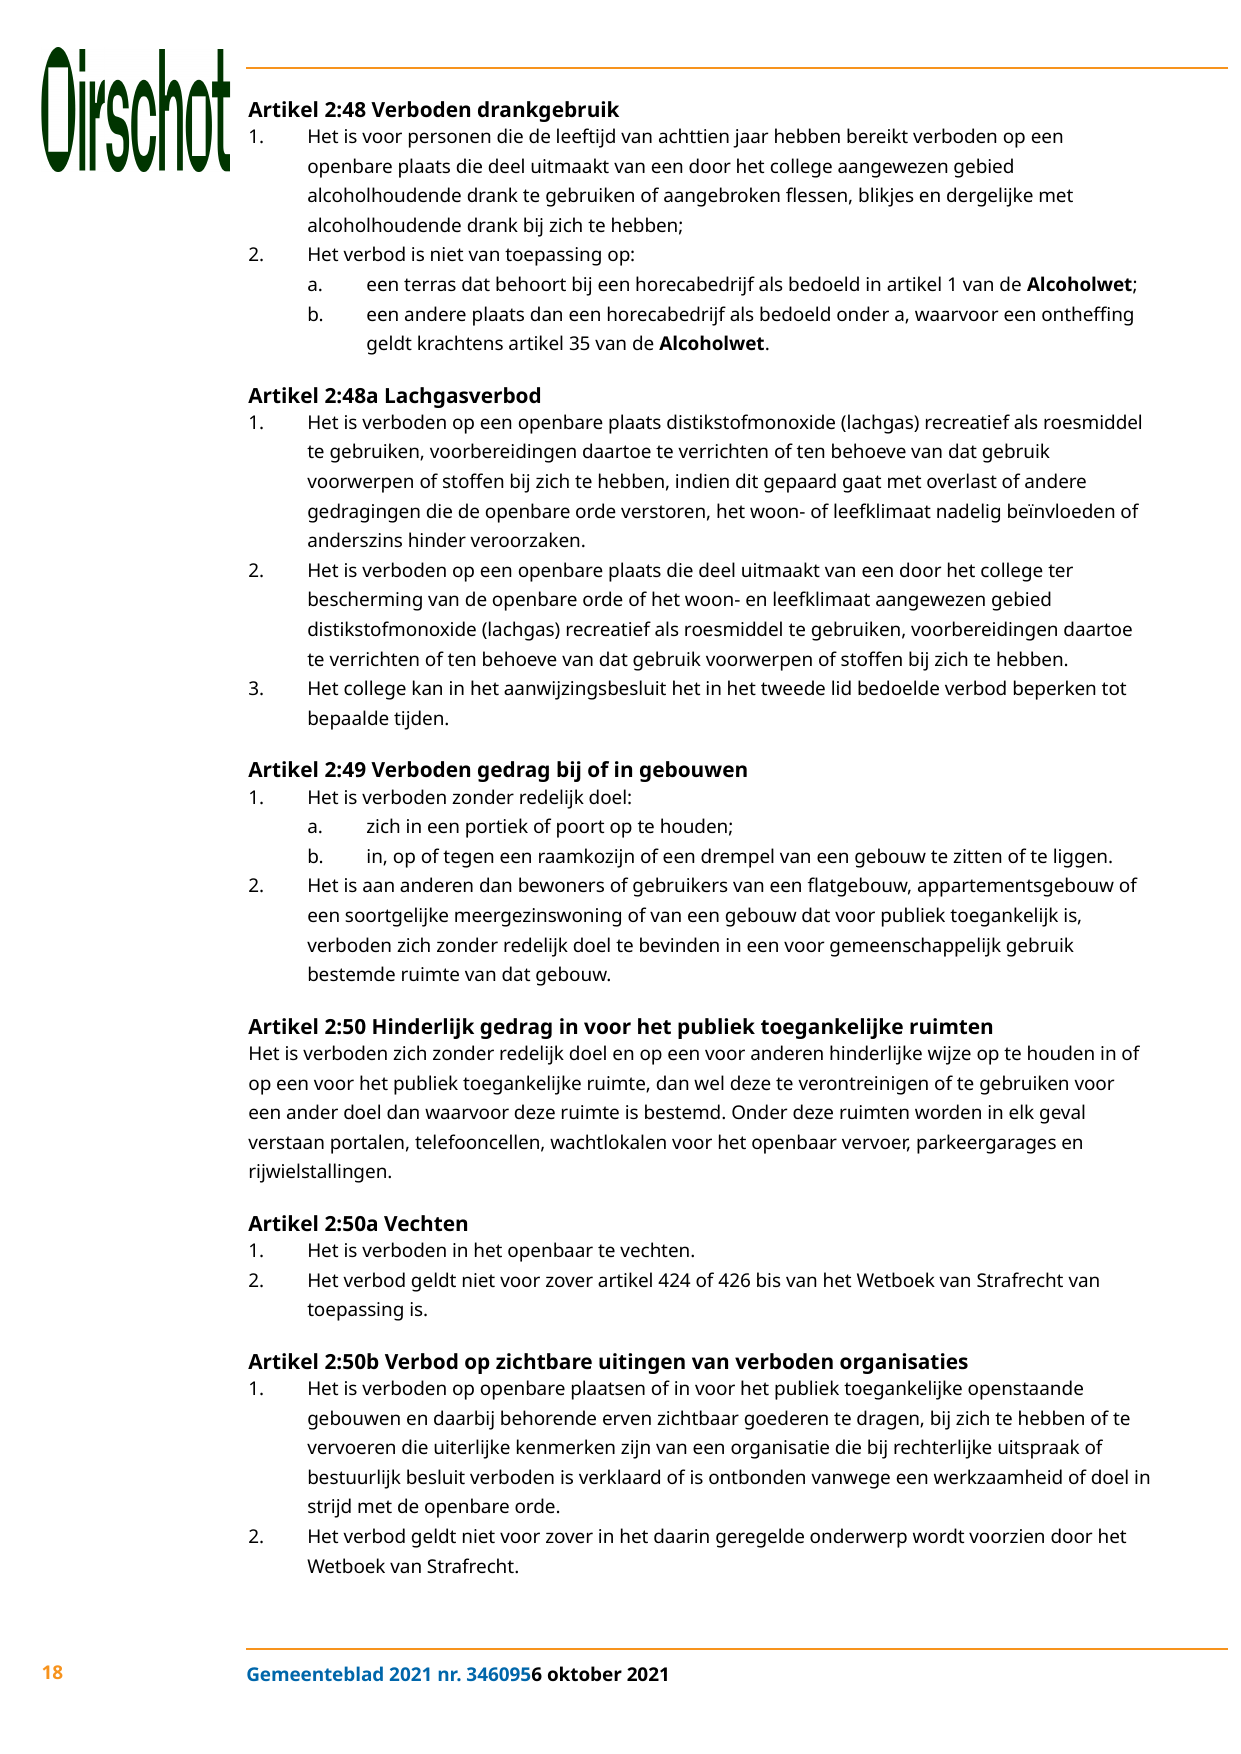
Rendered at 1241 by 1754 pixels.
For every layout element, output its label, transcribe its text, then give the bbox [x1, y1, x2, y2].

list een andere plaats dan een horecabedrijf als bedoeld onder a, waarvoor een ontheffing geldt krachtens artikel 35 van de Alcoholwet. [307, 301, 1152, 356]
picture [41, 47, 231, 172]
list een terras dat behoort bij een horecabedrijf als bedoeld in artikel 1 van de Alcoholwet; [307, 271, 1152, 297]
list Het is voor personen die de leeftijd van achttien jaar hebben bereikt verboden op een openbare plaats die deel uitmaakt van een door het college aangewezen gebied alcoholhoudende drank te gebruiken of aangebroken flessen, blikjes en dergelijke met alcoholhoudende drank bij zich te hebben; [248, 123, 1152, 238]
list Het is aan anderen dan bewoners of gebruikers van een flatgebouw, appartementsgebouw of een soortgelijke meergezinswoning of van een gebouw dat voor publiek toegankelijk is, verboden zich zonder redelijk doel te bevinden in een voor gemeenschappelijk gebruik bestemde ruimte van dat gebouw. [248, 873, 1152, 987]
list Het verbod geldt niet voor zover in het daarin geregelde onderwerp wordt voorzien door het Wetboek van Strafrecht. [248, 1523, 1152, 1579]
list Het is verboden op openbare plaatsen of in voor het publiek toegankelijke openstaande gebouwen en daarbij behorende erven zichtbaar goederen te dragen, bij zich te hebben of te vervoeren die uiterlijke kenmerken zijn van een organisatie die bij rechterlijke uitspraak of bestuurlijk besluit verboden is verklaard of is ontbonden vanwege een werkzaamheid of doel in strijd met de openbare orde. [248, 1375, 1152, 1519]
text Artikel 2:50 Hinderlijk gedrag in voor het publiek toegankelijke ruimten [248, 1012, 1152, 1040]
list Het is verboden op een openbare plaats distikstofmonoxide (lachgas) recreatief als roesmiddel te gebruiken, voorbereidingen daartoe te verrichten of ten behoeve van dat gebruik voorwerpen of stoffen bij zich te hebben, indien dit gepaard gaat met overlast of andere gedragingen die de openbare orde verstoren, het woon- of leefklimaat nadelig beïnvloeden of anderszins hinder veroorzaken. [248, 409, 1152, 553]
text Artikel 2:48 Verboden drankgebruik [248, 95, 1152, 123]
text Artikel 2:50a Vechten [248, 1209, 1152, 1237]
list Het is verboden in het openbaar te vechten. [248, 1237, 1152, 1263]
text Artikel 2:50b Verbod op zichtbare uitingen van verboden organisaties [248, 1347, 1152, 1375]
list Het is verboden zonder redelijk doel: [248, 784, 1152, 809]
list in, op of tegen een raamkozijn of een drempel van een gebouw te zitten of te liggen. [307, 843, 1152, 869]
list Het verbod geldt niet voor zover artikel 424 of 426 bis van het Wetboek van Strafrecht van toepassing is. [248, 1267, 1152, 1322]
text Artikel 2:48a Lachgasverbod [248, 381, 1152, 409]
text Het is verboden zich zonder redelijk doel en op een voor anderen hinderlijke wijze op te houden in of op een voor het publiek toegankelijke ruimte, dan wel deze te verontreinigen of te gebruiken voor een ander doel dan waarvoor deze ruimte is bestemd. Onder deze ruimten worden in elk geval verstaan portalen, telefooncellen, wachtlokalen voor het openbaar vervoer, parkeergarages en rijwielstallingen. [248, 1040, 1152, 1184]
list Het verbod is niet van toepassing op: [248, 242, 1152, 267]
list Het is verboden op een openbare plaats die deel uitmaakt van een door het college ter bescherming van de openbare orde of het woon- en leefklimaat aangewezen gebied distikstofmonoxide (lachgas) recreatief als roesmiddel te gebruiken, voorbereidingen daartoe te verrichten of ten behoeve van dat gebruik voorwerpen of stoffen bij zich te hebben. [248, 557, 1152, 672]
list Het college kan in het aanwijzingsbesluit het in het tweede lid bedoelde verbod beperken tot bepaalde tijden. [248, 675, 1152, 731]
list zich in een portiek of poort op te houden; [307, 813, 1152, 839]
text Artikel 2:49 Verboden gedrag bij of in gebouwen [248, 755, 1152, 784]
